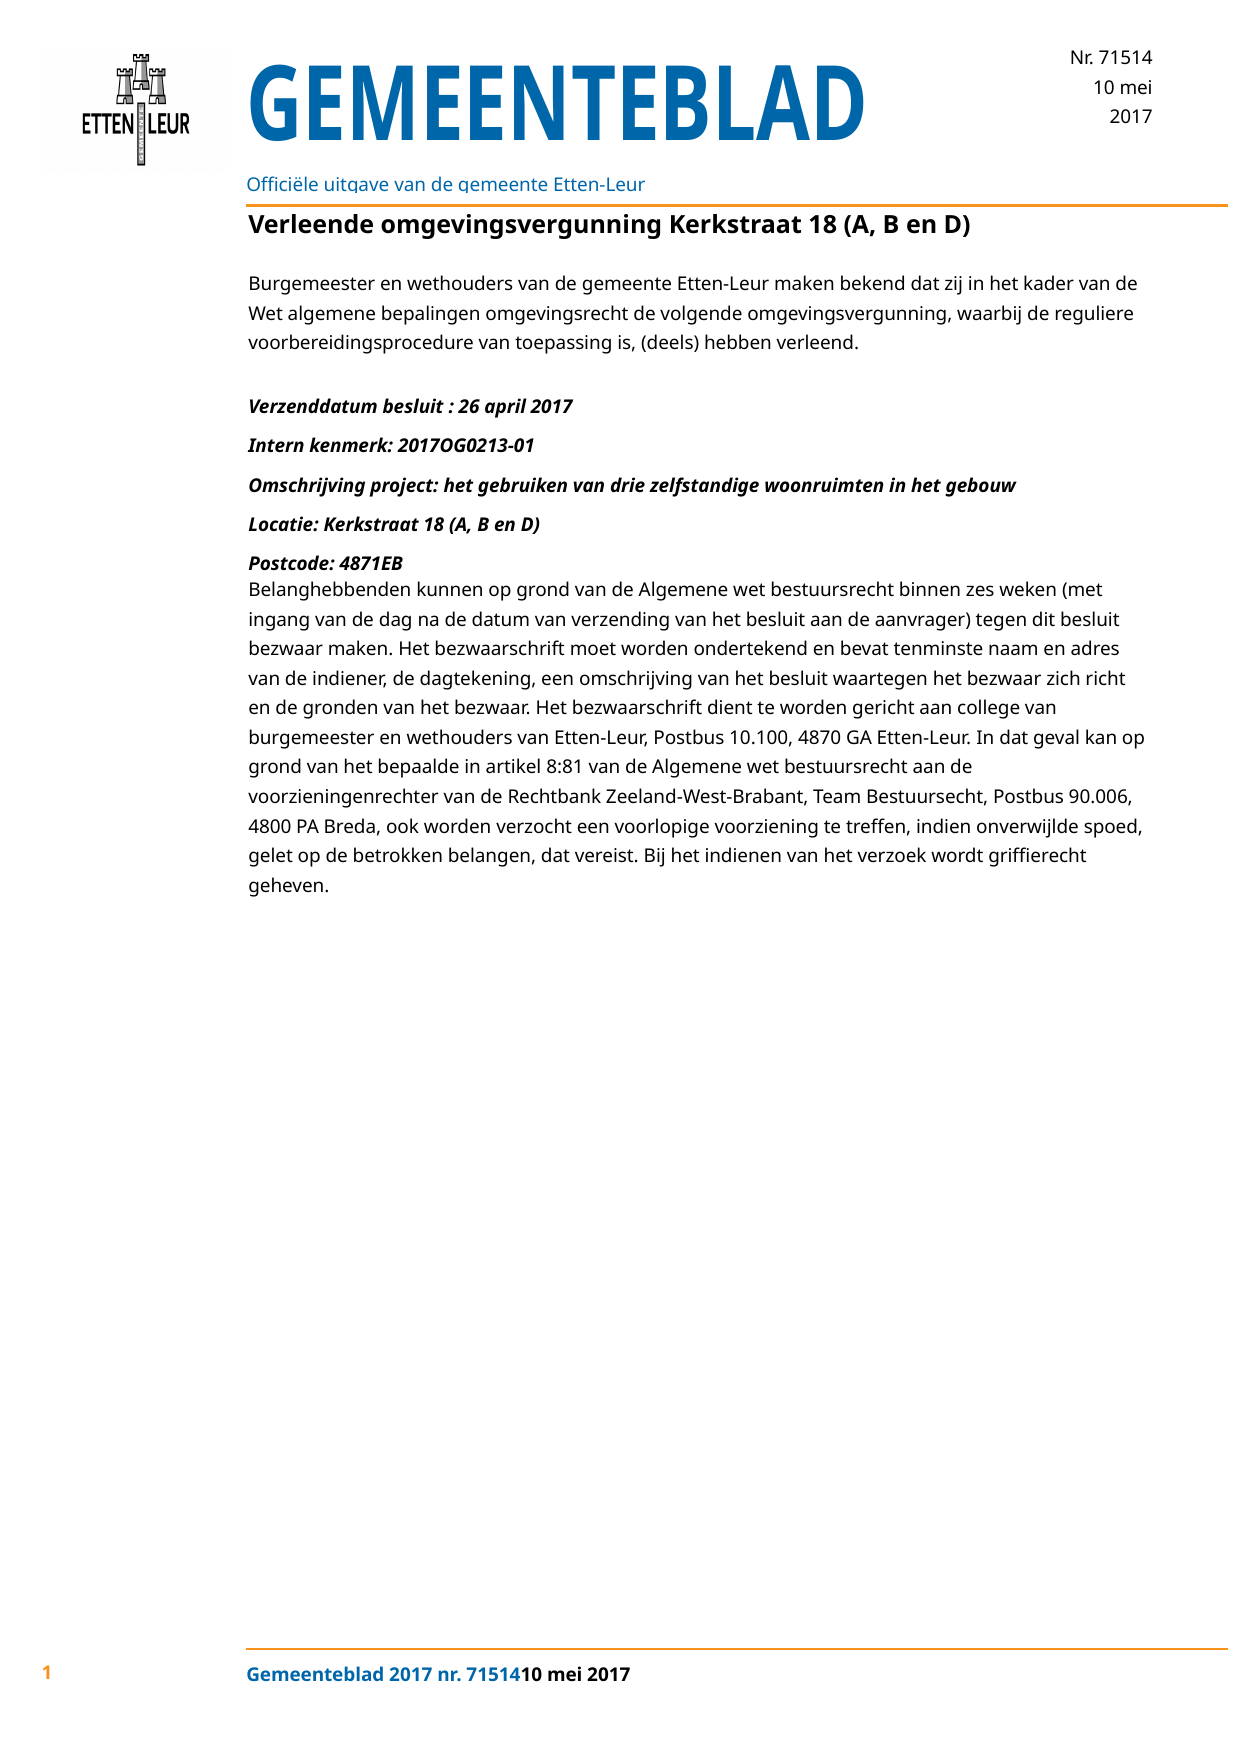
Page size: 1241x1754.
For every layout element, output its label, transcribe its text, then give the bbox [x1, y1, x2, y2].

text Verleende omgevingsvergunning Kerkstraat 18 (A, B en D) [248, 207, 1152, 241]
text Postcode: 4871EB [248, 551, 1152, 576]
text Belanghebbenden kunnen op grond van de Algemene wet bestuursrecht binnen zes weken (met ingang van de dag na de datum van verzending van het besluit aan de aanvrager) tegen dit besluit bezwaar maken. Het bezwaarschrift moet worden ondertekend en bevat tenminste naam en adres van de indiener, de dagtekening, een omschrijving van het besluit waartegen het bezwaar zich richt en de gronden van het bezwaar. Het bezwaarschrift dient te worden gericht aan college van burgemeester en wethouders van Etten-Leur, Postbus 10.100, 4870 GA Etten-Leur. In dat geval kan op grond van het bepaalde in artikel 8:81 van de Algemene wet bestuursrecht aan de voorzieningenrechter van de Rechtbank Zeeland-West-Brabant, Team Bestuursecht, Postbus 90.006, 4800 PA Breda, ook worden verzocht een voorlopige voorziening te treffen, indien onverwijlde spoed, gelet op de betrokken belangen, dat vereist. Bij het indienen van het verzoek wordt griffierecht geheven. [248, 576, 1152, 898]
picture [41, 47, 231, 172]
text Locatie: Kerkstraat 18 (A, B en D) [248, 511, 1152, 537]
text Omschrijving project: het gebruiken van drie zelfstandige woonruimten in het gebouw [248, 472, 1152, 498]
text Verzenddatum besluit : 26 april 2017 [248, 393, 1152, 419]
text Burgemeester en wethouders van de gemeente Etten-Leur maken bekend dat zij in het kader van de Wet algemene bepalingen omgevingsrecht de volgende omgevingsvergunning, waarbij de reguliere voorbereidingsprocedure van toepassing is, (deels) hebben verleend. [248, 270, 1152, 355]
text Intern kenmerk: 2017OG0213-01 [248, 433, 1152, 458]
